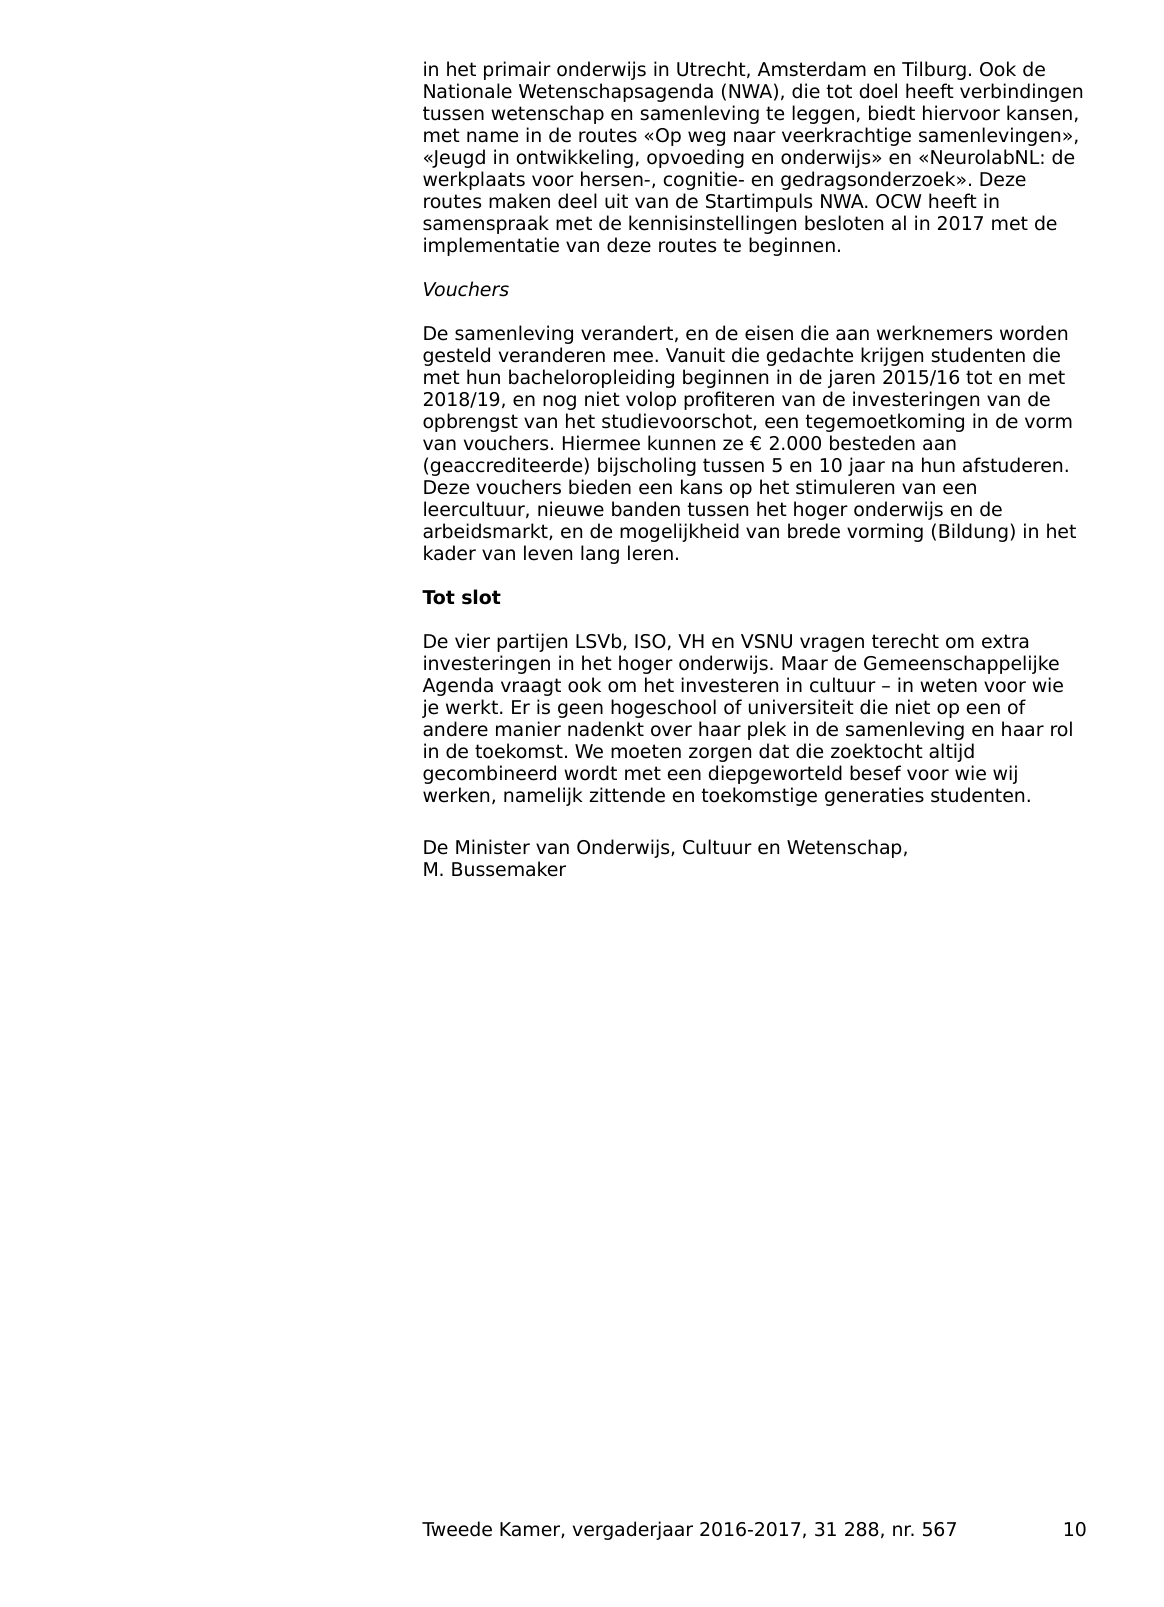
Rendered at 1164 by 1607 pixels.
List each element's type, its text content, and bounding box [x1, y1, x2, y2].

subtitle Vouchers [422, 279, 1087, 301]
text De vier partijen LSVb, ISO, VH en VSNU vragen terecht om extra investeringen in het hoger onderwijs. Maar de Gemeenschappelijke Agenda vraagt ook om het investeren in cultuur – in weten voor wie je werkt. Er is geen hogeschool of universiteit die niet op een of andere manier nadenkt over haar plek in de samenleving en haar rol in de toekomst. We moeten zorgen dat die zoektocht altijd gecombineerd wordt met een diepgeworteld besef voor wie wij werken, namelijk zittende en toekomstige generaties studenten. [422, 631, 1087, 807]
subtitle Tot slot [422, 587, 1087, 609]
text in het primair onderwijs in Utrecht, Amsterdam en Tilburg. Ook de Nationale Wetenschapsagenda (NWA), die tot doel heeft verbindingen tussen wetenschap en samenleving te leggen, biedt hiervoor kansen, met name in de routes «Op weg naar veerkrachtige samenlevingen», «Jeugd in ontwikkeling, opvoeding en onderwijs» en «NeurolabNL: de werkplaats voor hersen-, cognitie- en gedragsonderzoek». Deze routes maken deel uit van de Startimpuls NWA. OCW heeft in samenspraak met de kennisinstellingen besloten al in 2017 met de implementatie van deze routes te beginnen. [422, 59, 1087, 257]
text De Minister van Onderwijs, Cultuur en Wetenschap, M. Bussemaker [422, 837, 1087, 881]
text De samenleving verandert, en de eisen die aan werknemers worden gesteld veranderen mee. Vanuit die gedachte krijgen studenten die met hun bacheloropleiding beginnen in de jaren 2015/16 tot en met 2018/19, en nog niet volop profiteren van de investeringen van de opbrengst van het studievoorschot, een tegemoetkoming in de vorm van vouchers. Hiermee kunnen ze € 2.000 besteden aan (geaccrediteerde) bijscholing tussen 5 en 10 jaar na hun afstuderen. Deze vouchers bieden een kans op het stimuleren van een leercultuur, nieuwe banden tussen het hoger onderwijs en de arbeidsmarkt, en de mogelijkheid van brede vorming (Bildung) in het kader van leven lang leren. [422, 323, 1087, 565]
